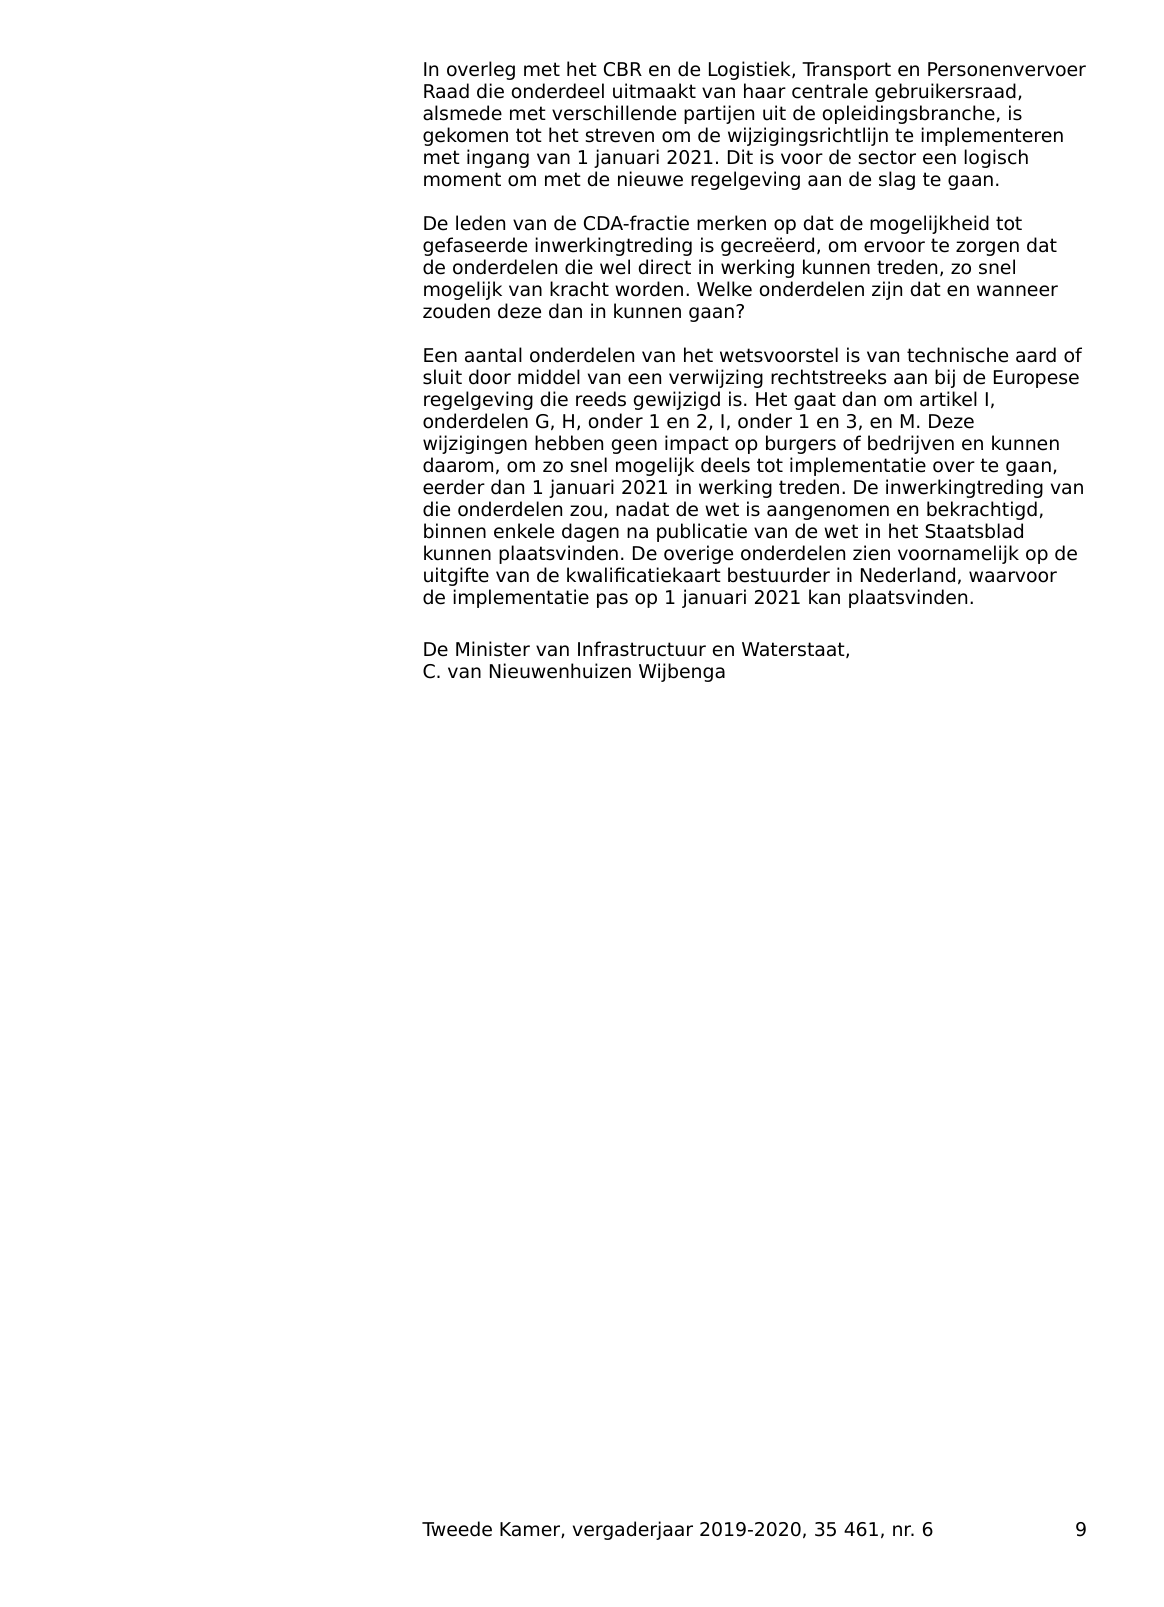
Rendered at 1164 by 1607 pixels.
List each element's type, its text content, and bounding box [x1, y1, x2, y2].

text In overleg met het CBR en de Logistiek, Transport en Personenvervoer Raad die onderdeel uitmaakt van haar centrale gebruikersraad, alsmede met verschillende partijen uit de opleidingsbranche, is gekomen tot het streven om de wijzigingsrichtlijn te implementeren met ingang van 1 januari 2021. Dit is voor de sector een logisch moment om met de nieuwe regelgeving aan de slag te gaan. [422, 59, 1087, 191]
text Een aantal onderdelen van het wetsvoorstel is van technische aard of sluit door middel van een verwijzing rechtstreeks aan bij de Europese regelgeving die reeds gewijzigd is. Het gaat dan om artikel I, onderdelen G, H, onder 1 en 2, I, onder 1 en 3, en M. Deze wijzigingen hebben geen impact op burgers of bedrijven en kunnen daarom, om zo snel mogelijk deels tot implementatie over te gaan, eerder dan 1 januari 2021 in werking treden. De inwerkingtreding van die onderdelen zou, nadat de wet is aangenomen en bekrachtigd, binnen enkele dagen na publicatie van de wet in het Staatsblad kunnen plaatsvinden. De overige onderdelen zien voornamelijk op de uitgifte van de kwalificatiekaart bestuurder in Nederland, waarvoor de implementatie pas op 1 januari 2021 kan plaatsvinden. [422, 345, 1087, 609]
text De leden van de CDA-fractie merken op dat de mogelijkheid tot gefaseerde inwerkingtreding is gecreëerd, om ervoor te zorgen dat de onderdelen die wel direct in werking kunnen treden, zo snel mogelijk van kracht worden. Welke onderdelen zijn dat en wanneer zouden deze dan in kunnen gaan? [422, 213, 1087, 323]
text De Minister van Infrastructuur en Waterstaat, C. van Nieuwenhuizen Wijbenga [422, 639, 1087, 683]
